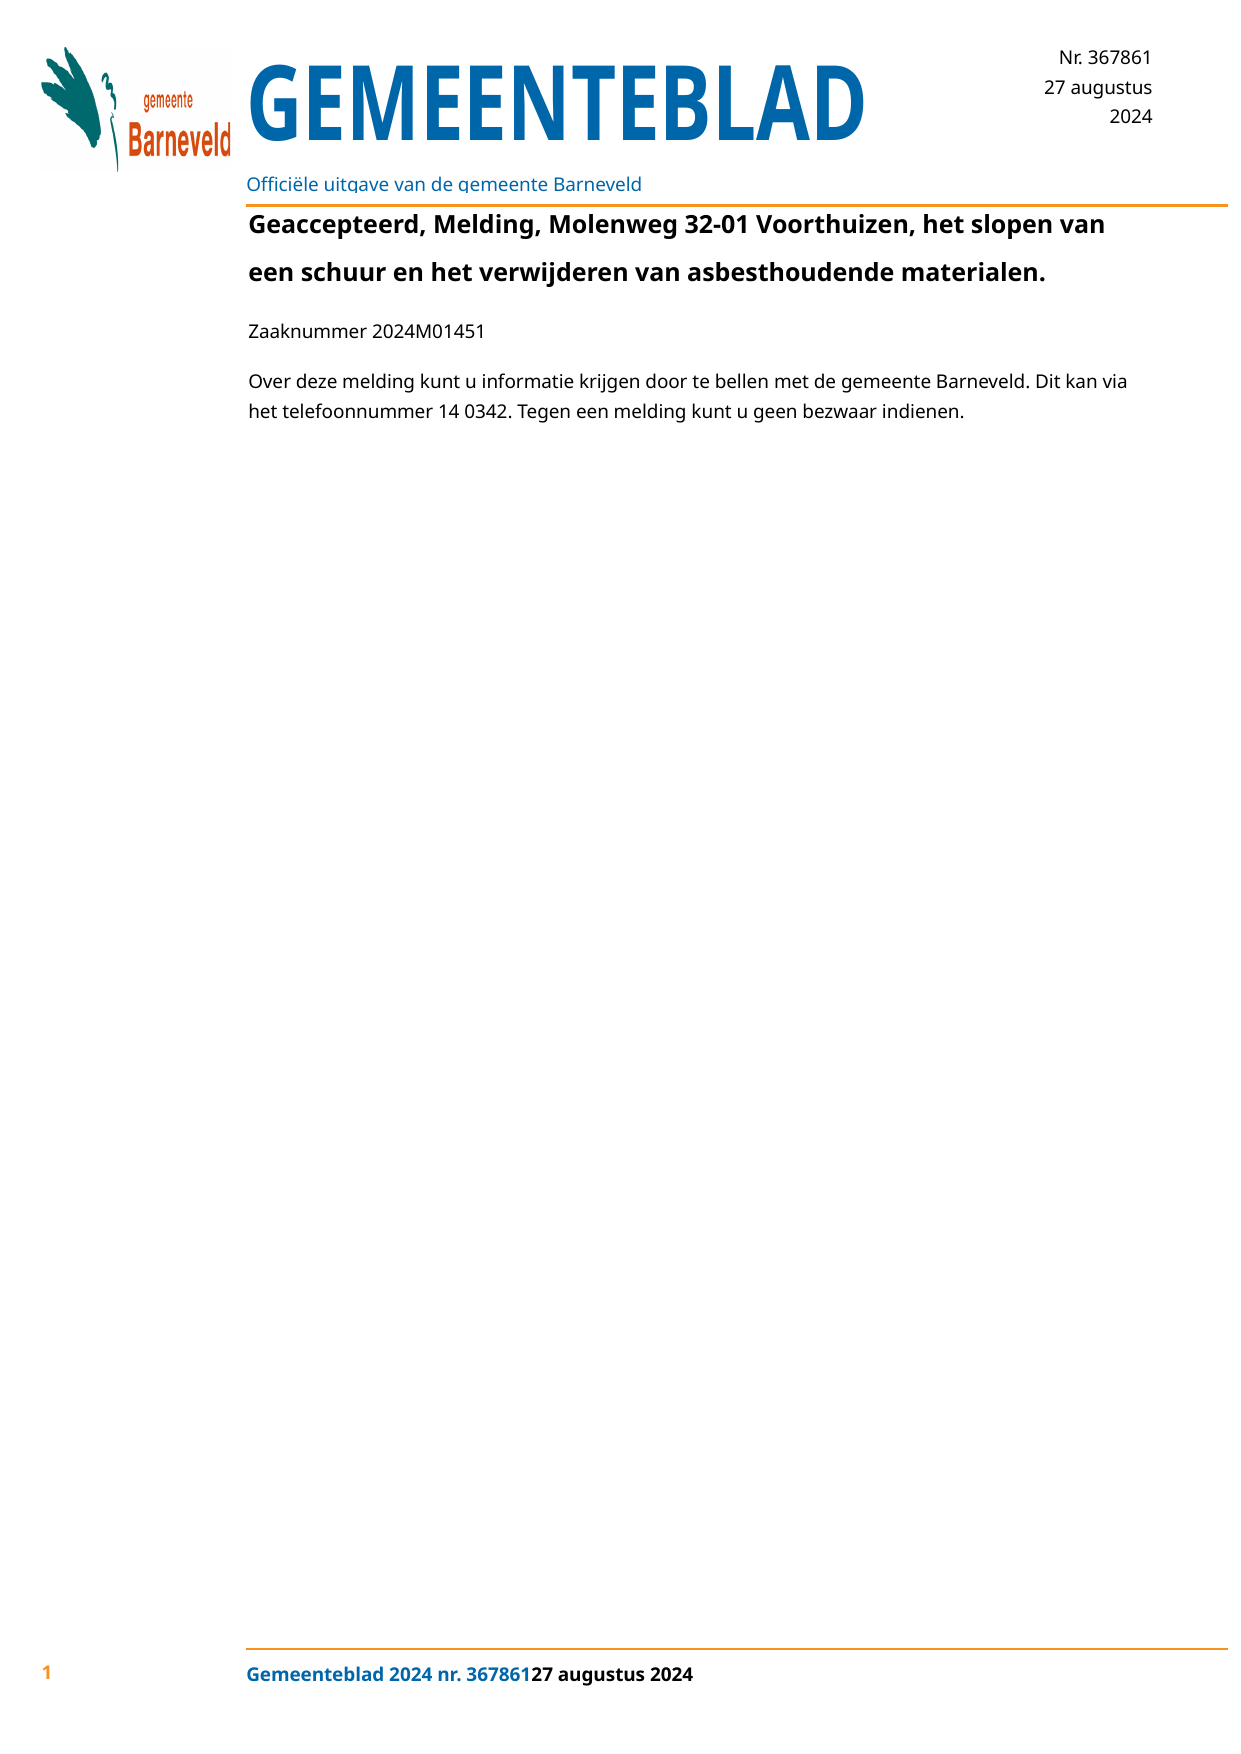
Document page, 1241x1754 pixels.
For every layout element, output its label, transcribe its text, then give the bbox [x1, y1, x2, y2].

text Over deze melding kunt u informatie krijgen door te bellen met de gemeente Barneveld. Dit kan via het telefoonnummer 14 0342. Tegen een melding kunt u geen bezwaar indienen. [248, 368, 1152, 424]
text Geaccepteerd, Melding, Molenweg 32-01 Voorthuizen, het slopen van een schuur en het verwijderen van asbesthoudende materialen. [248, 207, 1152, 288]
picture [41, 47, 231, 172]
text Zaaknummer 2024M01451 [248, 318, 1152, 344]
